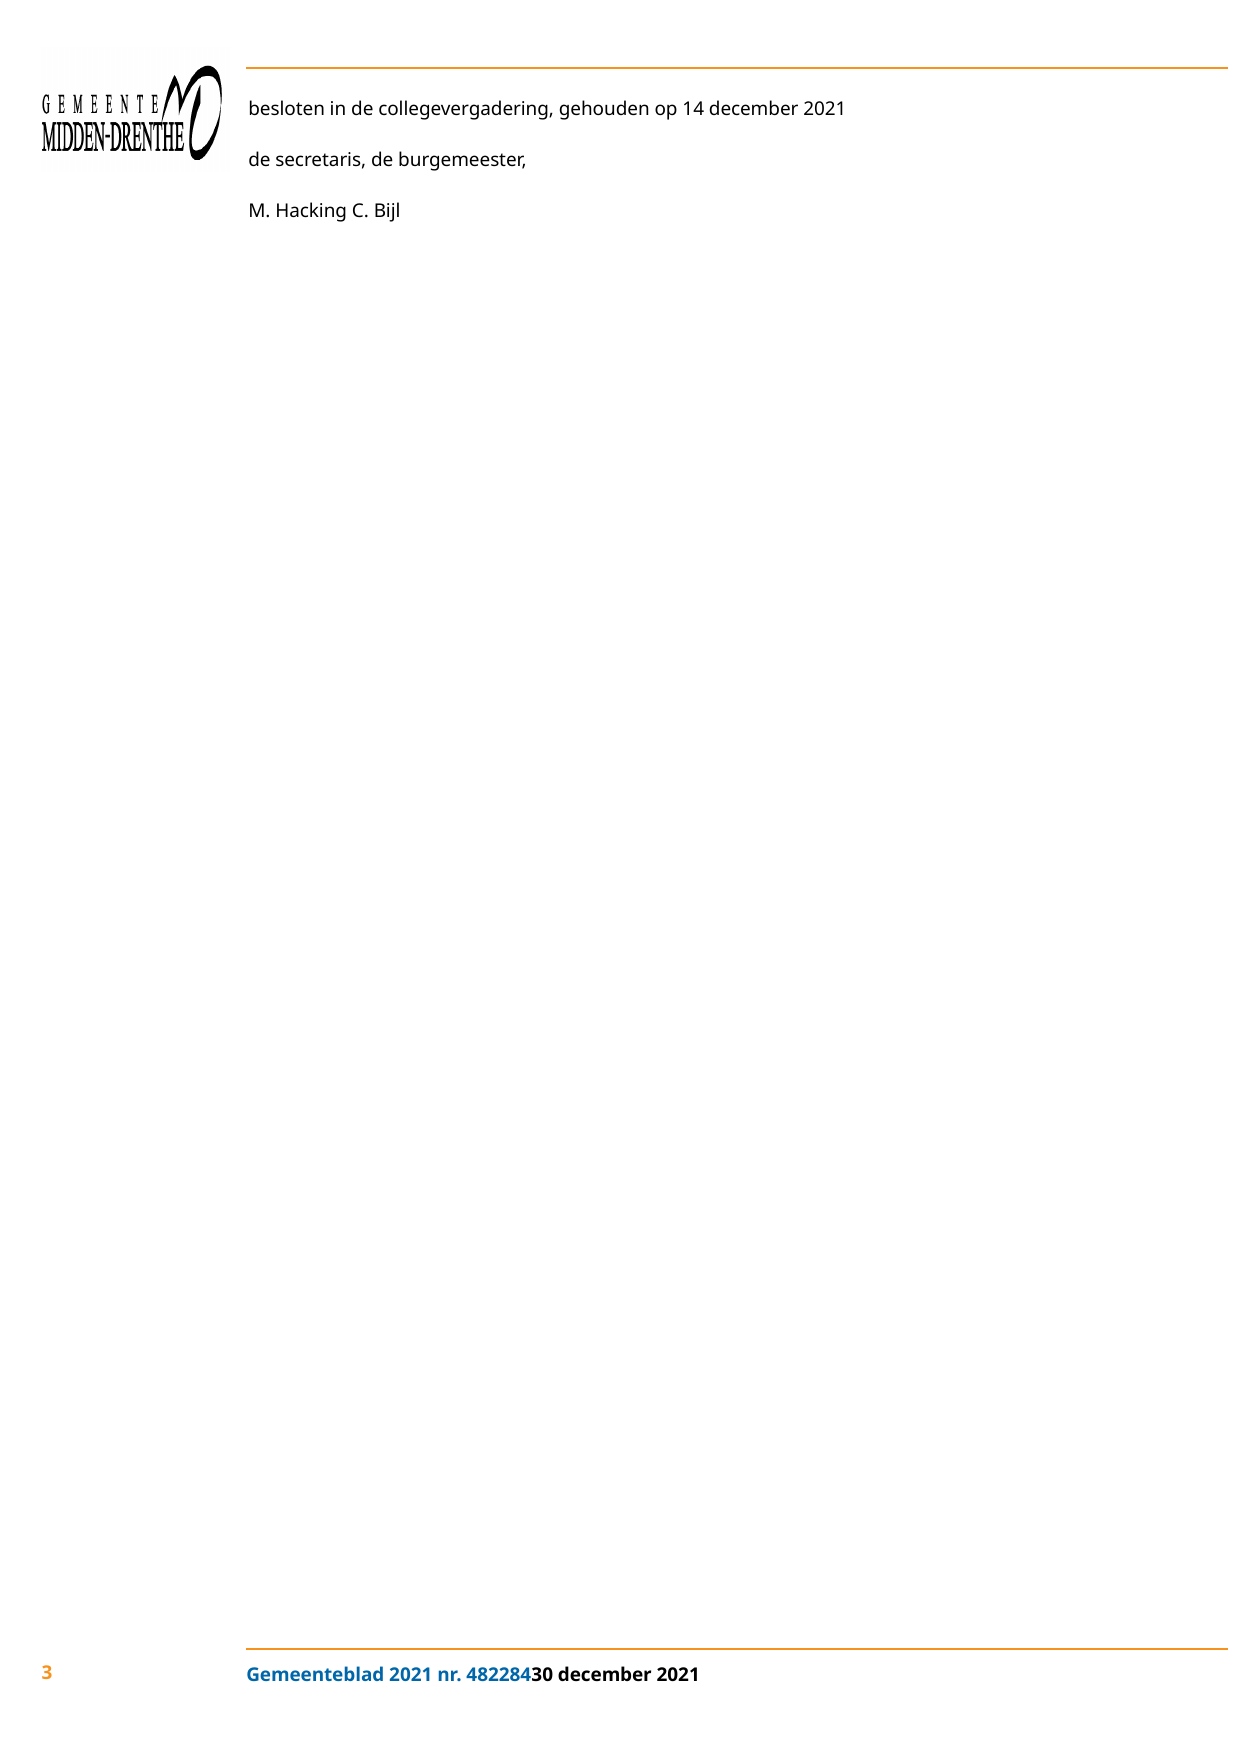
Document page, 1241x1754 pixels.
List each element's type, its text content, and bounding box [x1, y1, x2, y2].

text de secretaris, de burgemeester, [248, 146, 1152, 172]
text besloten in de collegevergadering, gehouden op 14 december 2021 [248, 95, 1152, 121]
picture [41, 47, 231, 172]
text M. Hacking C. Bijl [248, 198, 1152, 223]
